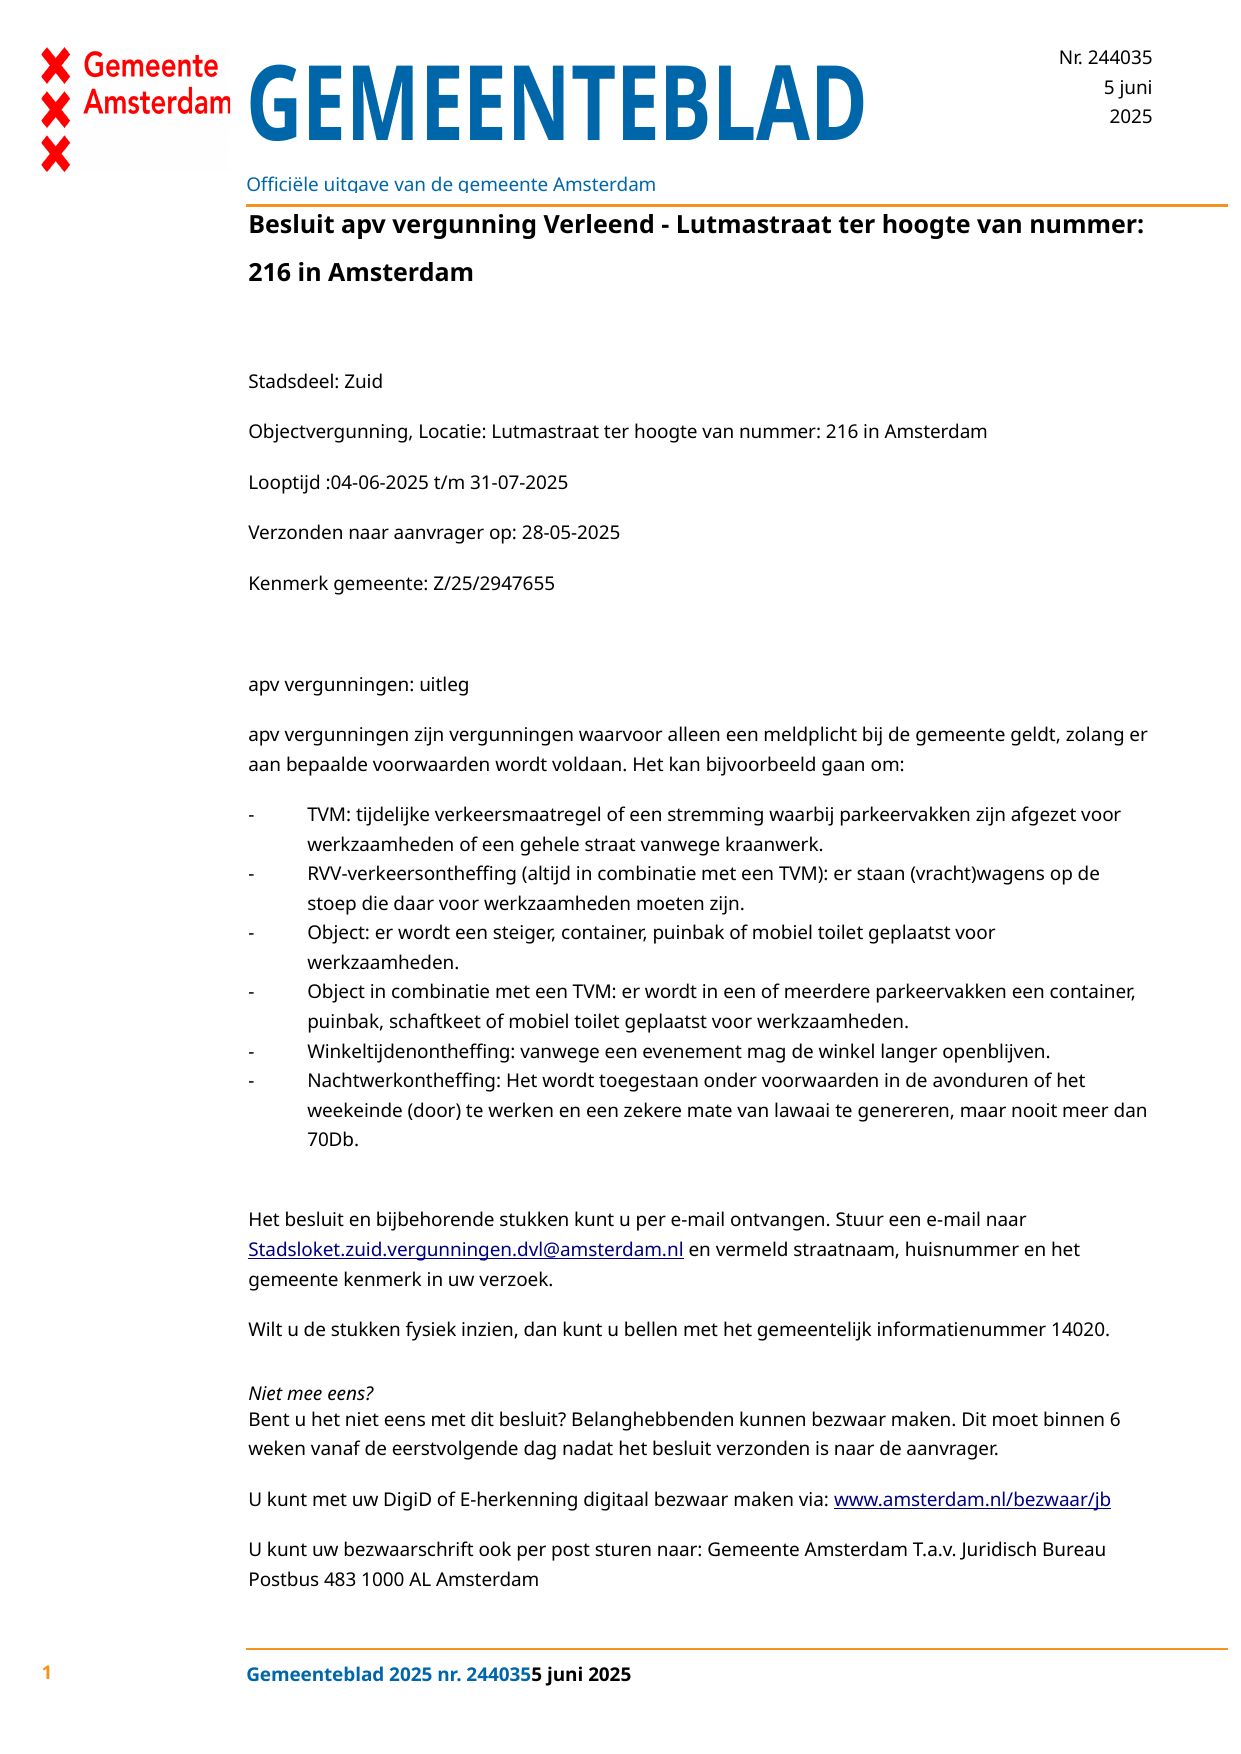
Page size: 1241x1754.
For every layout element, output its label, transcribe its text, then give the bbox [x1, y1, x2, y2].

list Nachtwerkontheffing: Het wordt toegestaan onder voorwaarden in de avonduren of het weekeinde (door) te werken en een zekere mate van lawaai te genereren, maar nooit meer dan 70Db. [248, 1067, 1152, 1152]
text Looptijd :04-06-2025 t/m 31-07-2025 [248, 469, 1152, 495]
list Object in combinatie met een TVM: er wordt in een of meerdere parkeervakken een container, puinbak, schaftkeet of mobiel toilet geplaatst voor werkzaamheden. [248, 979, 1152, 1034]
list RVV-verkeersontheffing (altijd in combinatie met een TVM): er staan (vracht)wagens op de stoep die daar voor werkzaamheden moeten zijn. [248, 860, 1152, 916]
list Object: er wordt een steiger, container, puinbak of mobiel toilet geplaatst voor werkzaamheden. [248, 919, 1152, 975]
text Kenmerk gemeente: Z/25/2947655 [248, 570, 1152, 596]
text Objectvergunning, Locatie: Lutmastraat ter hoogte van nummer: 216 in Amsterdam [248, 419, 1152, 444]
list TVM: tijdelijke verkeersmaatregel of een stremming waarbij parkeervakken zijn afgezet voor werkzaamheden of een gehele straat vanwege kraanwerk. [248, 801, 1152, 857]
list Winkeltijdenontheffing: vanwege een evenement mag de winkel langer openblijven. [248, 1038, 1152, 1064]
text Bent u het niet eens met dit besluit? Belanghebbenden kunnen bezwaar maken. Dit moet binnen 6 weken vanaf de eerstvolgende dag nadat het besluit verzonden is naar de aanvrager. [248, 1406, 1152, 1461]
text apv vergunningen: uitleg [248, 671, 1152, 697]
picture [41, 47, 231, 172]
text apv vergunningen zijn vergunningen waarvoor alleen een meldplicht bij de gemeente geldt, zolang er aan bepaalde voorwaarden wordt voldaan. Het kan bijvoorbeeld gaan om: [248, 721, 1152, 777]
text Stadsdeel: Zuid [248, 368, 1152, 394]
text Verzonden naar aanvrager op: 28-05-2025 [248, 519, 1152, 545]
text U kunt uw bezwaarschrift ook per post sturen naar: Gemeente Amsterdam T.a.v. Juridisch Bureau Postbus 483 1000 AL Amsterdam [248, 1536, 1152, 1592]
text Wilt u de stukken fysiek inzien, dan kunt u bellen met het gemeentelijk informatienummer 14020. [248, 1316, 1152, 1342]
text U kunt met uw DigiD of E-herkenning digitaal bezwaar maken via: www.amsterdam.nl/bezwaar/jb [248, 1486, 1152, 1512]
text Niet mee eens? [248, 1380, 1152, 1406]
text Besluit apv vergunning Verleend - Lutmastraat ter hoogte van nummer: 216 in Amsterdam [248, 207, 1152, 288]
text Het besluit en bijbehorende stukken kunt u per e-mail ontvangen. Stuur een e-mail naar Stadsloket.zuid.vergunningen.dvl@amsterdam.nl en vermeld straatnaam, huisnummer en het gemeente kenmerk in uw verzoek. [248, 1207, 1152, 1292]
